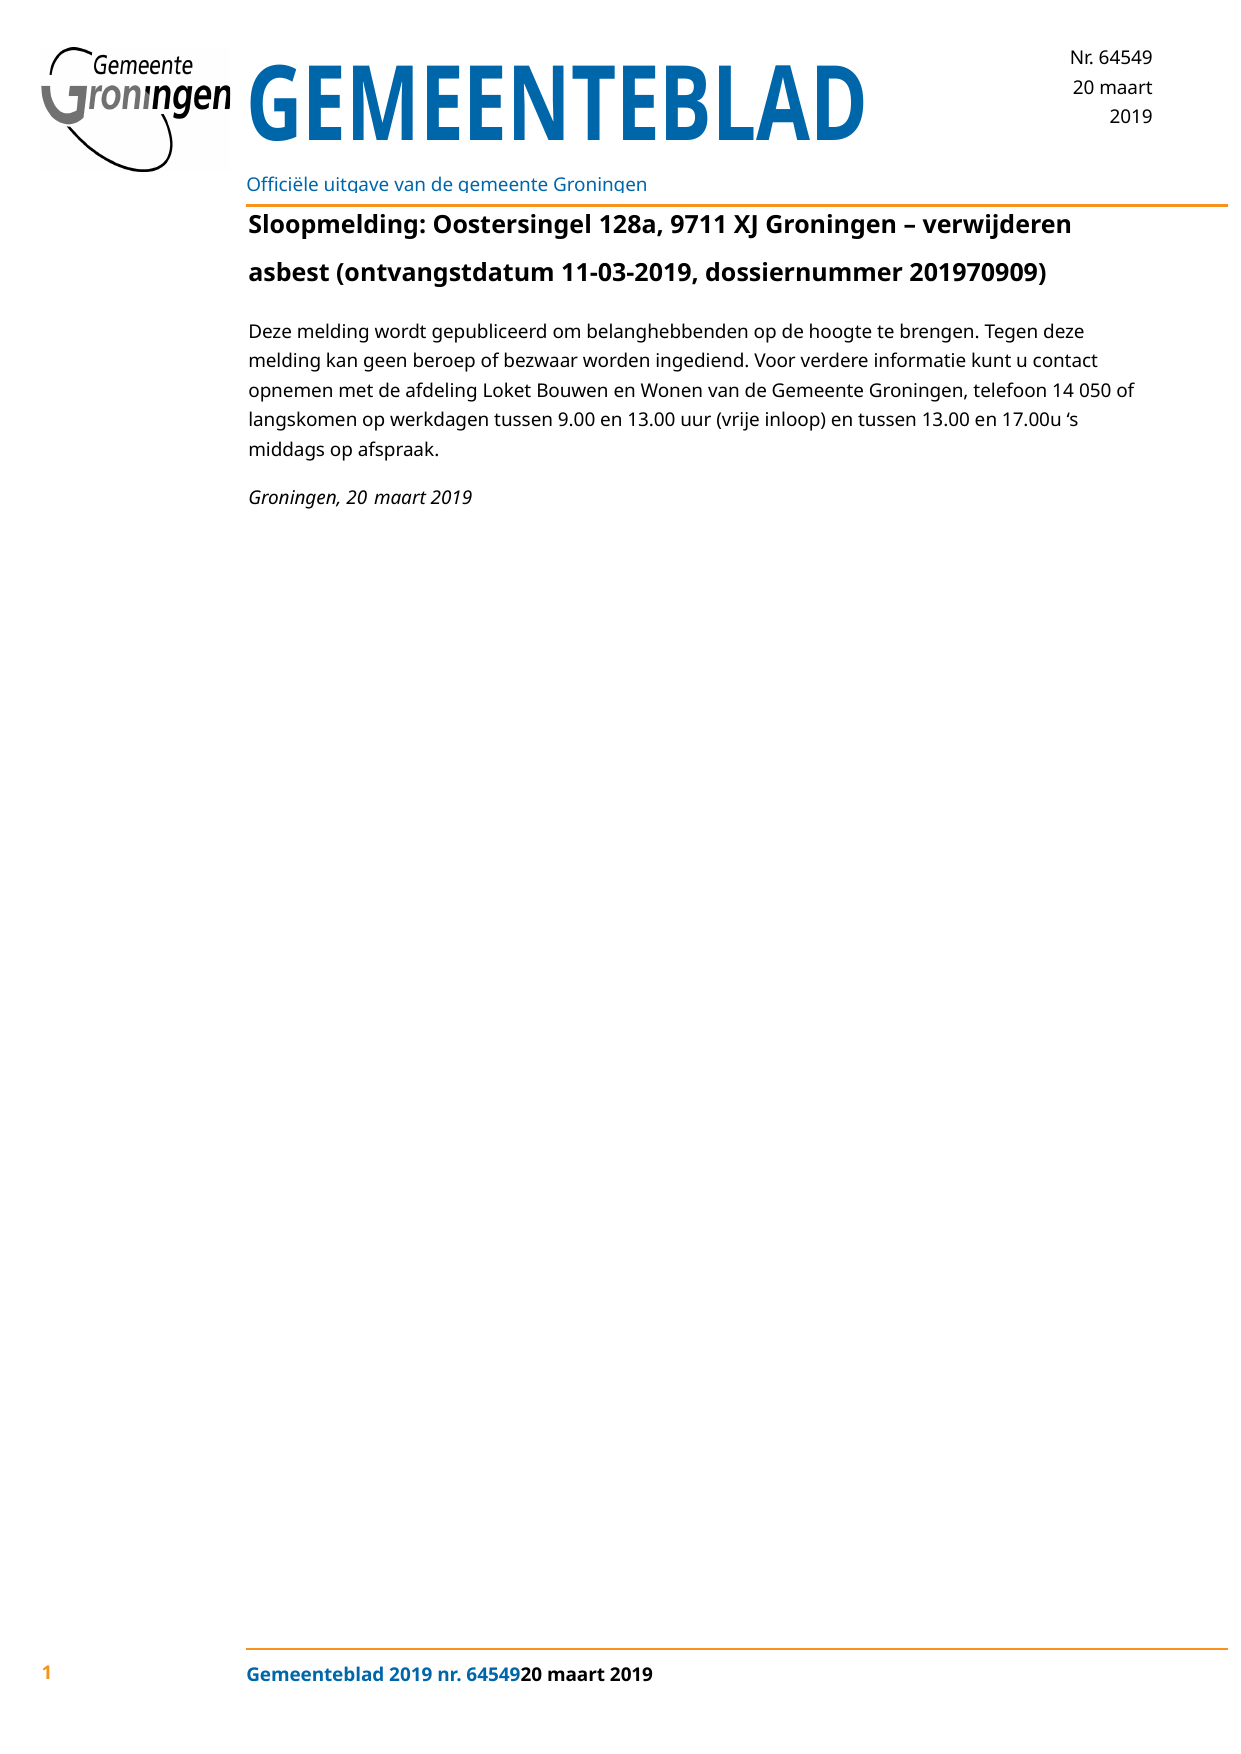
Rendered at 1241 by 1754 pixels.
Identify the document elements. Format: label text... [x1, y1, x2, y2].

picture [41, 47, 231, 172]
text Groningen, 20 maart 2019 [248, 484, 1152, 510]
text Sloopmelding: Oostersingel 128a, 9711 XJ Groningen – verwijderen asbest (ontvangstdatum 11-03-2019, dossiernummer 201970909) [248, 207, 1152, 288]
text Deze melding wordt gepubliceerd om belanghebbenden op de hoogte te brengen. Tegen deze melding kan geen beroep of bezwaar worden ingediend. Voor verdere informatie kunt u contact opnemen met de afdeling Loket Bouwen en Wonen van de Gemeente Groningen, telefoon 14 050 of langskomen op werkdagen tussen 9.00 en 13.00 uur (vrije inloop) en tussen 13.00 en 17.00u ‘s middags op afspraak. [248, 318, 1152, 462]
